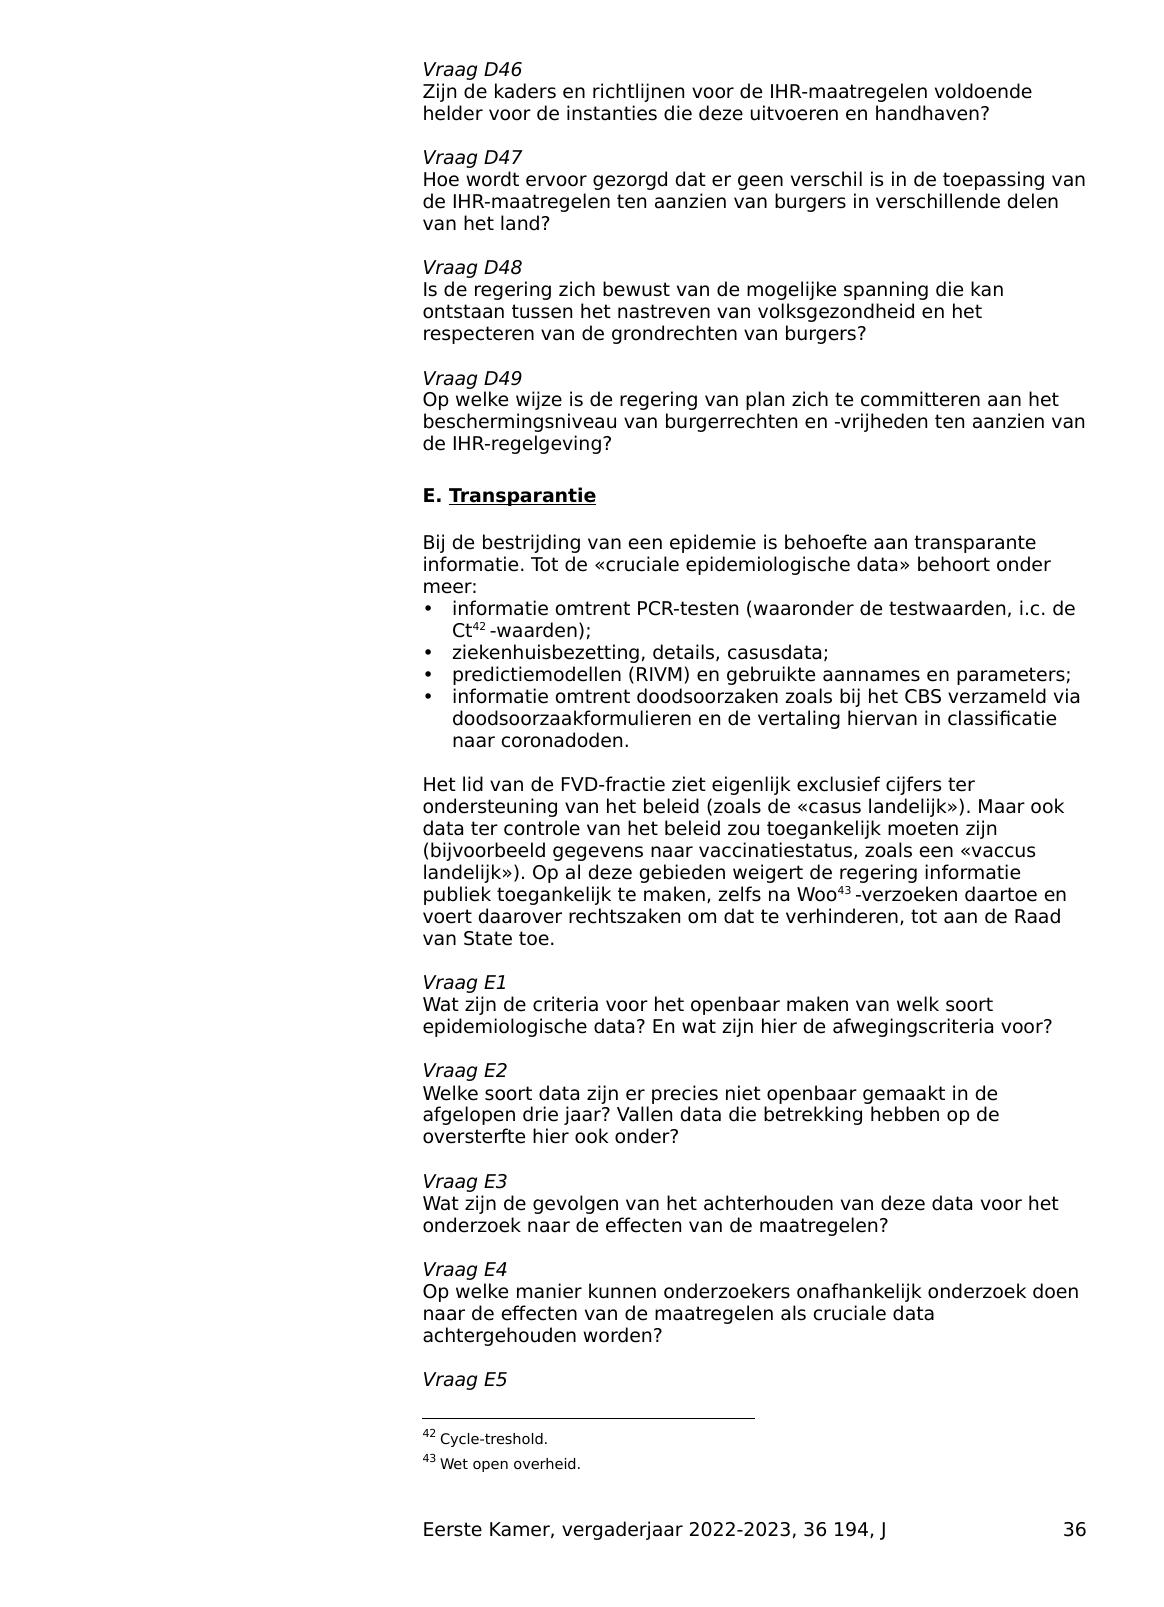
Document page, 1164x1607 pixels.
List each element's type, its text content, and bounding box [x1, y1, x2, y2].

text Hoe wordt ervoor gezorgd dat er geen verschil is in de toepassing van de IHR-maatregelen ten aanzien van burgers in verschillende delen van het land? [422, 169, 1087, 235]
text Vraag D48 [422, 257, 1087, 279]
text Vraag E5 [422, 1369, 1087, 1391]
text Vraag D47 [422, 147, 1087, 169]
text Op welke manier kunnen onderzoekers onafhankelijk onderzoek doen naar de effecten van de maatregelen als cruciale data achtergehouden worden? [422, 1281, 1087, 1347]
text Vraag E3 [422, 1171, 1087, 1192]
text Is de regering zich bewust van de mogelijke spanning die kan ontstaan tussen het nastreven van volksgezondheid en het respecteren van de grondrechten van burgers? [422, 279, 1087, 345]
text Wat zijn de gevolgen van het achterhouden van deze data voor het onderzoek naar de effecten van de maatregelen? [422, 1192, 1087, 1236]
text • informatie omtrent PCR-testen (waaronder de testwaarden, i.c. de Ct-waarden); [422, 598, 1087, 642]
text • ziekenhuisbezetting, details, casusdata; [422, 642, 1087, 664]
text • predictiemodellen (RIVM) en gebruikte aannames en parameters; [422, 664, 1087, 686]
text Op welke wijze is de regering van plan zich te committeren aan het beschermingsniveau van burgerrechten en -vrijheden ten aanzien van de IHR-regelgeving? [422, 389, 1087, 455]
text Wat zijn de criteria voor het openbaar maken van welk soort epidemiologische data? En wat zijn hier de afwegingscriteria voor? [422, 994, 1087, 1038]
text Het lid van de FVD-fractie ziet eigenlijk exclusief cijfers ter ondersteuning van het beleid (zoals de «casus landelijk»). Maar ook data ter controle van het beleid zou toegankelijk moeten zijn (bijvoorbeeld gegevens naar vaccinatiestatus, zoals een «vaccus landelijk»). Op al deze gebieden weigert de regering informatie publiek toegankelijk te maken, zelfs na Woo-verzoeken daartoe en voert daarover rechtszaken om dat te verhinderen, tot aan de Raad van State toe. [422, 774, 1087, 950]
text Vraag E1 [422, 972, 1087, 994]
text Wet open overheid. [422, 1452, 1087, 1474]
subtitle E. Transparantie [422, 485, 1087, 507]
text • informatie omtrent doodsoorzaken zoals bij het CBS verzameld via doodsoorzaakformulieren en de vertaling hiervan in classificatie naar coronadoden. [422, 686, 1087, 752]
text Vraag D46 [422, 59, 1087, 81]
text Vraag E2 [422, 1060, 1087, 1082]
text Vraag D49 [422, 367, 1087, 389]
text Cycle-treshold. [422, 1427, 1087, 1449]
text Zijn de kaders en richtlijnen voor de IHR-maatregelen voldoende helder voor de instanties die deze uitvoeren en handhaven? [422, 81, 1087, 125]
text Bij de bestrijding van een epidemie is behoefte aan transparante informatie. Tot de «cruciale epidemiologische data» behoort onder meer: [422, 532, 1087, 598]
text Welke soort data zijn er precies niet openbaar gemaakt in de afgelopen drie jaar? Vallen data die betrekking hebben op de oversterfte hier ook onder? [422, 1082, 1087, 1148]
text Vraag E4 [422, 1259, 1087, 1281]
